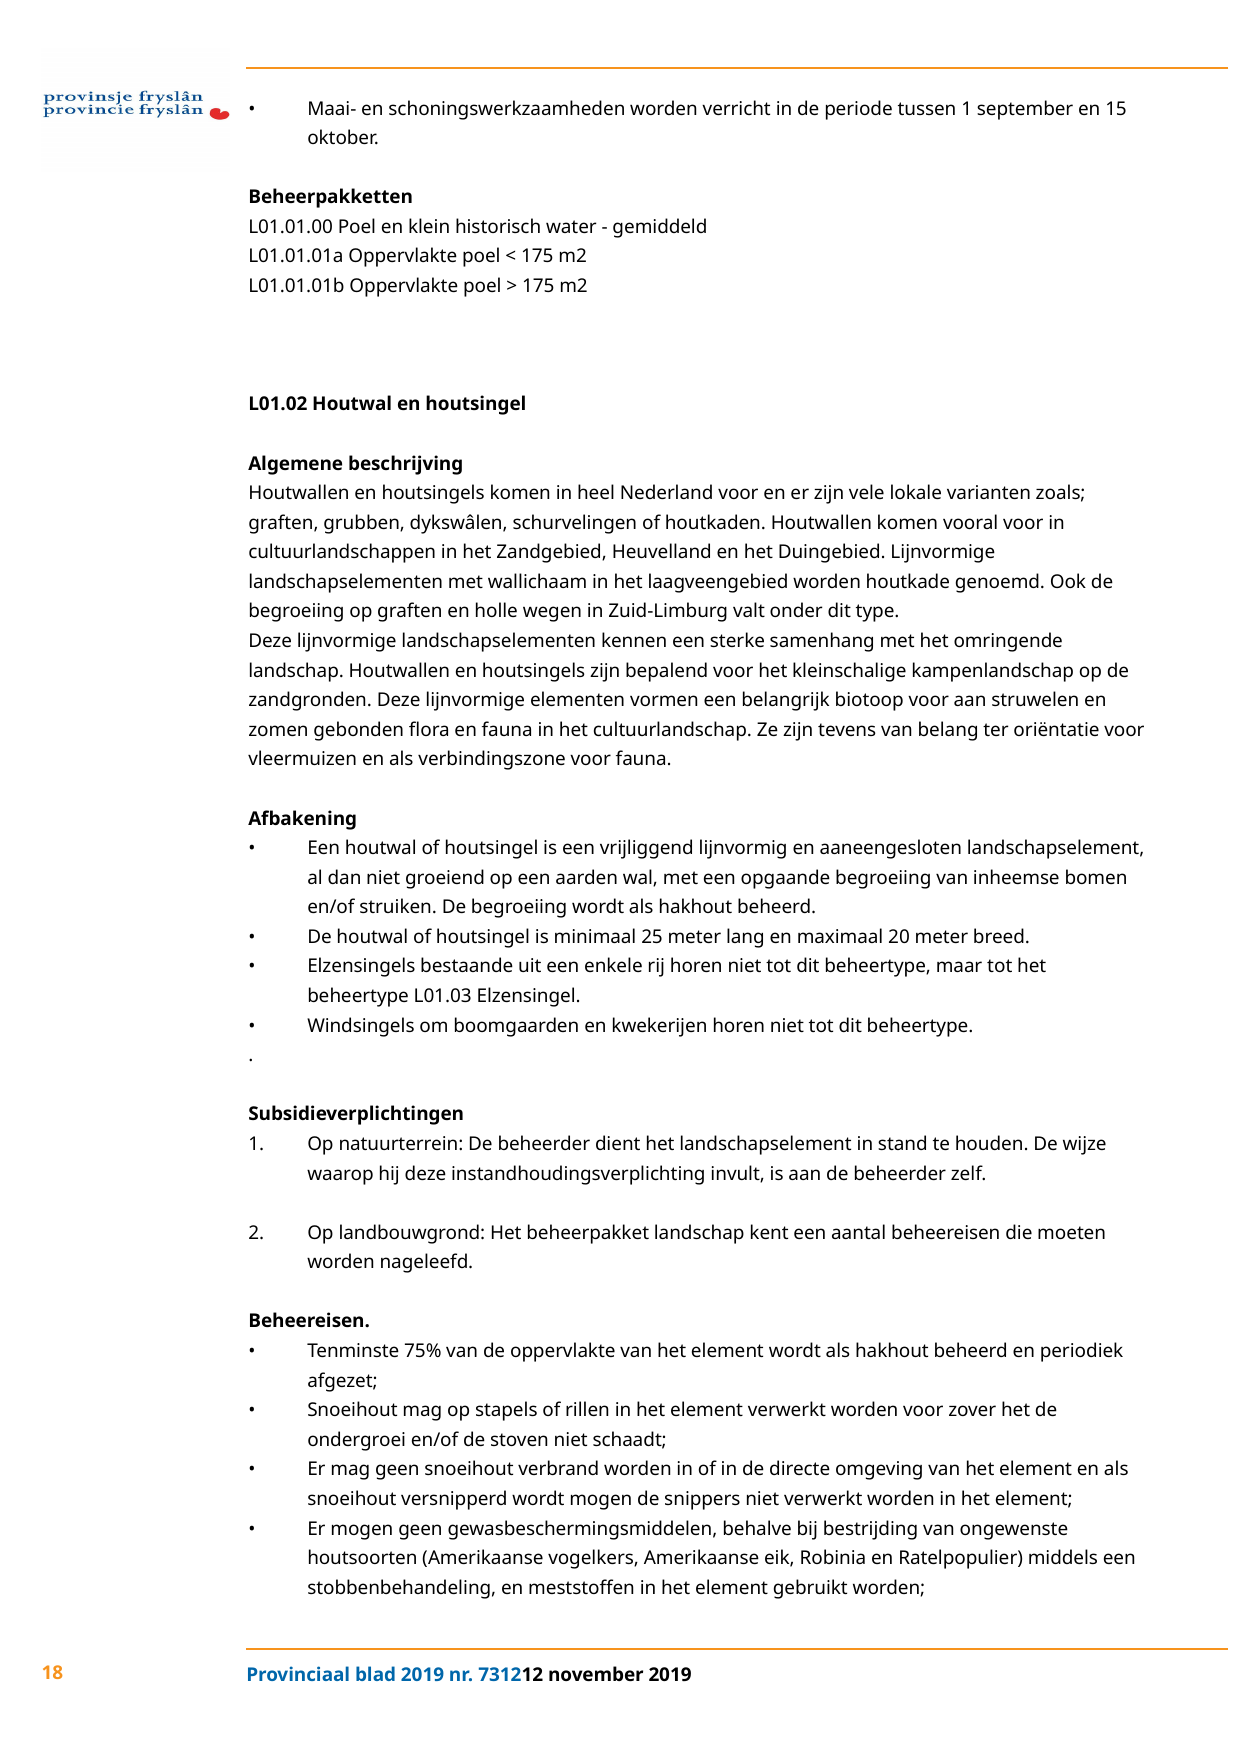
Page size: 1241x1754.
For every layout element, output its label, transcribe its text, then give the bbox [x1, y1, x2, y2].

text Beheerpakketten [248, 183, 1152, 209]
text L01.02 Houtwal en houtsingel [248, 391, 1152, 416]
list Tenminste 75% van de oppervlakte van het element wordt als hakhout beheerd en periodiek afgezet; [248, 1337, 1152, 1393]
list Er mag geen snoeihout verbrand worden in of in de directe omgeving van het element en als snoeihout versnipperd wordt mogen de snippers niet verwerkt worden in het element; [248, 1456, 1152, 1511]
list Op natuurterrein: De beheerder dient het landschapselement in stand te houden. De wijze waarop hij deze instandhoudingsverplichting invult, is aan de beheerder zelf. [248, 1130, 1152, 1186]
text Afbakening [248, 805, 1152, 831]
list Elzensingels bestaande uit een enkele rij horen niet tot dit beheertype, maar tot het beheertype L01.03 Elzensingel. [248, 953, 1152, 1008]
list Maai- en schoningswerkzaamheden worden verricht in de periode tussen 1 september en 15 oktober. [248, 95, 1152, 150]
list Snoeihout mag op stapels of rillen in het element verwerkt worden voor zover het de ondergroei en/of de stoven niet schaadt; [248, 1396, 1152, 1452]
list Windsingels om boomgaarden en kwekerijen horen niet tot dit beheertype. [248, 1012, 1152, 1038]
list Een houtwal of houtsingel is een vrijliggend lijnvormig en aaneengesloten landschapselement, al dan niet groeiend op een aarden wal, met een opgaande begroeiing van inheemse bomen en/of struiken. De begroeiing wordt als hakhout beheerd. [248, 834, 1152, 919]
text Deze lijnvormige landschapselementen kennen een sterke samenhang met het omringende landschap. Houtwallen en houtsingels zijn bepalend voor het kleinschalige kampenlandschap op de zandgronden. Deze lijnvormige elementen vormen een belangrijk biotoop voor aan struwelen en zomen gebonden flora en fauna in het cultuurlandschap. Ze zijn tevens van belang ter oriëntatie voor vleermuizen en als verbindingszone voor fauna. [248, 627, 1152, 771]
text L01.01.00 Poel en klein historisch water - gemiddeld [248, 213, 1152, 239]
text Houtwallen en houtsingels komen in heel Nederland voor en er zijn vele lokale varianten zoals; graften, grubben, dykswâlen, schurvelingen of houtkaden. Houtwallen komen vooral voor in cultuurlandschappen in het Zandgebied, Heuvelland en het Duingebied. Lijnvormige landschapselementen met wallichaam in het laagveengebied worden houtkade genoemd. Ook de begroeiing op graften en holle wegen in Zuid-Limburg valt onder dit type. [248, 479, 1152, 623]
text L01.01.01b Oppervlakte poel > 175 m2 [248, 272, 1152, 298]
list Op landbouwgrond: Het beheerpakket landschap kent een aantal beheereisen die moeten worden nageleefd. [248, 1219, 1152, 1274]
text L01.01.01a Oppervlakte poel < 175 m2 [248, 243, 1152, 268]
picture [41, 47, 231, 172]
text . [248, 1041, 1152, 1067]
text Subsidieverplichtingen [248, 1101, 1152, 1126]
text Beheereisen. [248, 1308, 1152, 1333]
list Er mogen geen gewasbeschermingsmiddelen, behalve bij bestrijding van ongewenste houtsoorten (Amerikaanse vogelkers, Amerikaanse eik, Robinia en Ratelpopulier) middels een stobbenbehandeling, en meststoffen in het element gebruikt worden; [248, 1515, 1152, 1600]
list De houtwal of houtsingel is minimaal 25 meter lang en maximaal 20 meter breed. [248, 923, 1152, 949]
text Algemene beschrijving [248, 450, 1152, 476]
